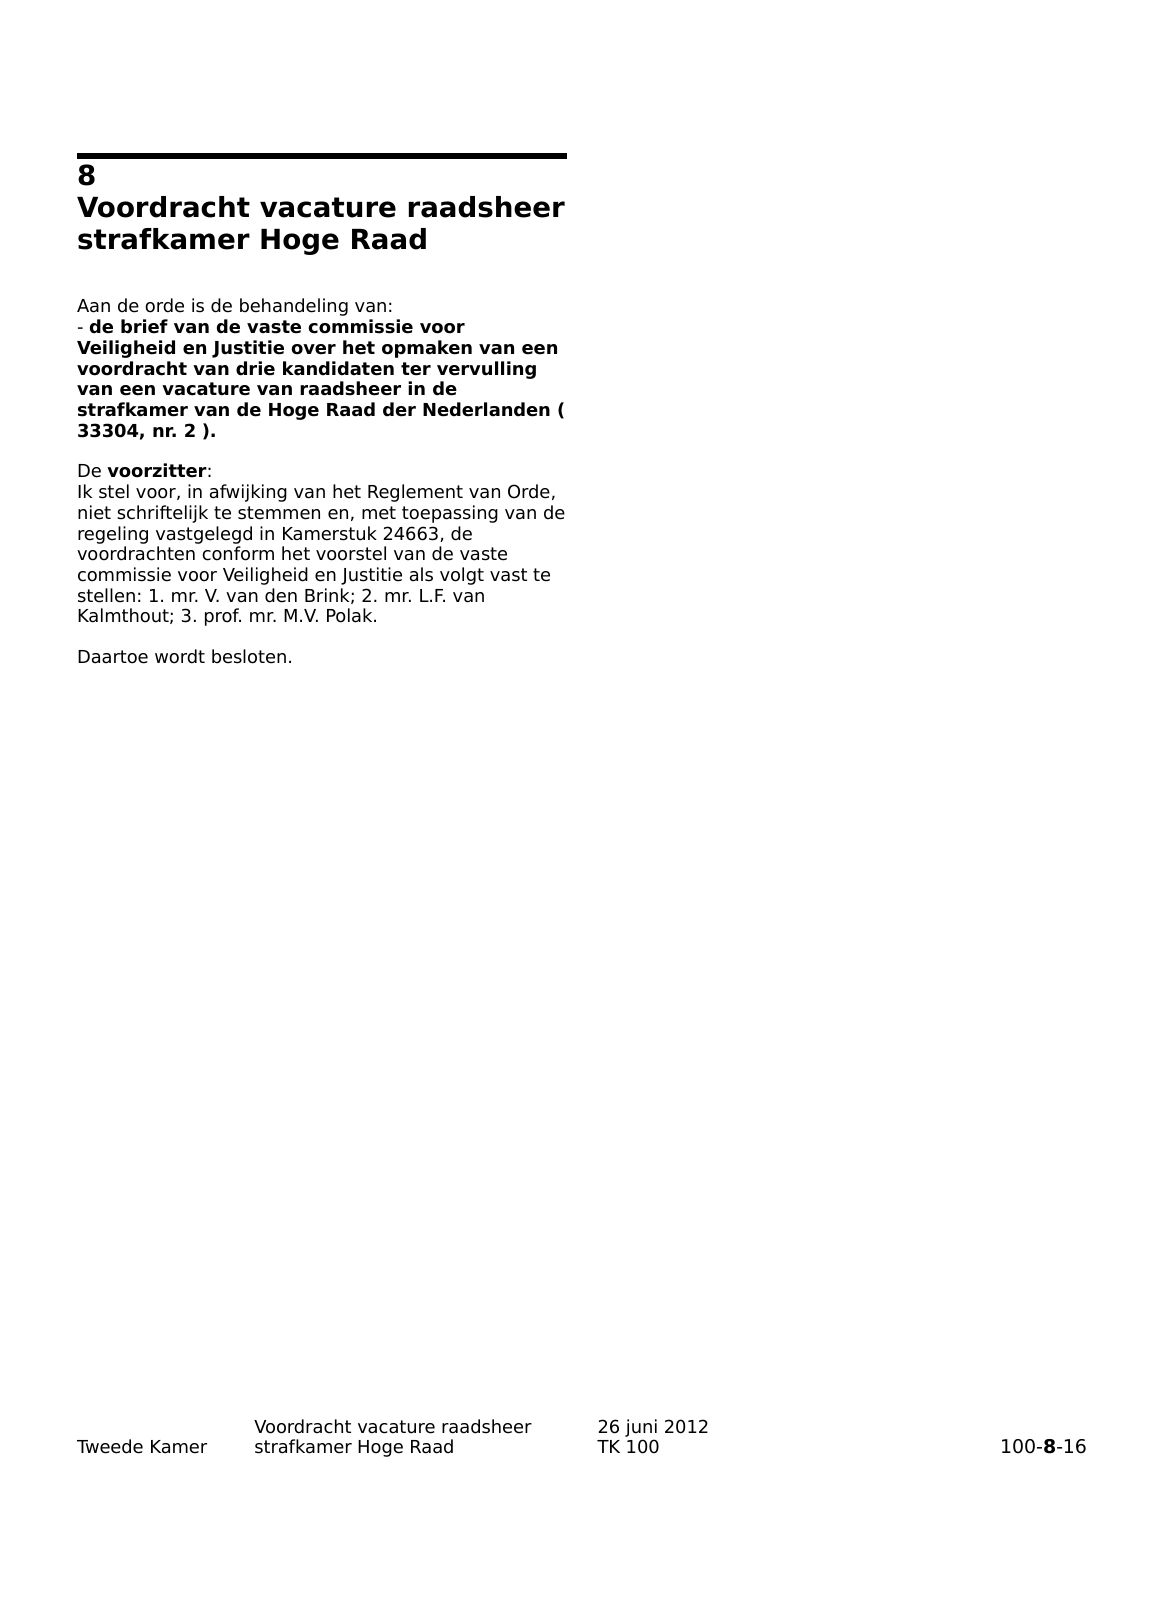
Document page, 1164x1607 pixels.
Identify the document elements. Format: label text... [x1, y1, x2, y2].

text Aan de orde is de behandeling van: [77, 296, 567, 317]
text Ik stel voor, in afwijking van het Reglement van Orde, niet schriftelijk te stemmen en, met toepassing van de regeling vastgelegd in Kamerstuk 24663, de voordrachten conform het voorstel van de vaste commissie voor Veiligheid en Justitie als volgt vast te stellen: 1. mr. V. van den Brink; 2. mr. L.F. van Kalmthout; 3. prof. mr. M.V. Polak. [77, 482, 567, 627]
title 8 Voordracht vacature raadsheer strafkamer Hoge Raad [77, 159, 567, 256]
text - de brief van de vaste commissie voor Veiligheid en Justitie over het opmaken van een voordracht van drie kandidaten ter vervulling van een vacature van raadsheer in de strafkamer van de Hoge Raad der Nederlanden ( 33304, nr. 2 ). [77, 317, 567, 441]
text Daartoe wordt besloten. [77, 647, 567, 668]
text De voorzitter: [77, 461, 567, 482]
